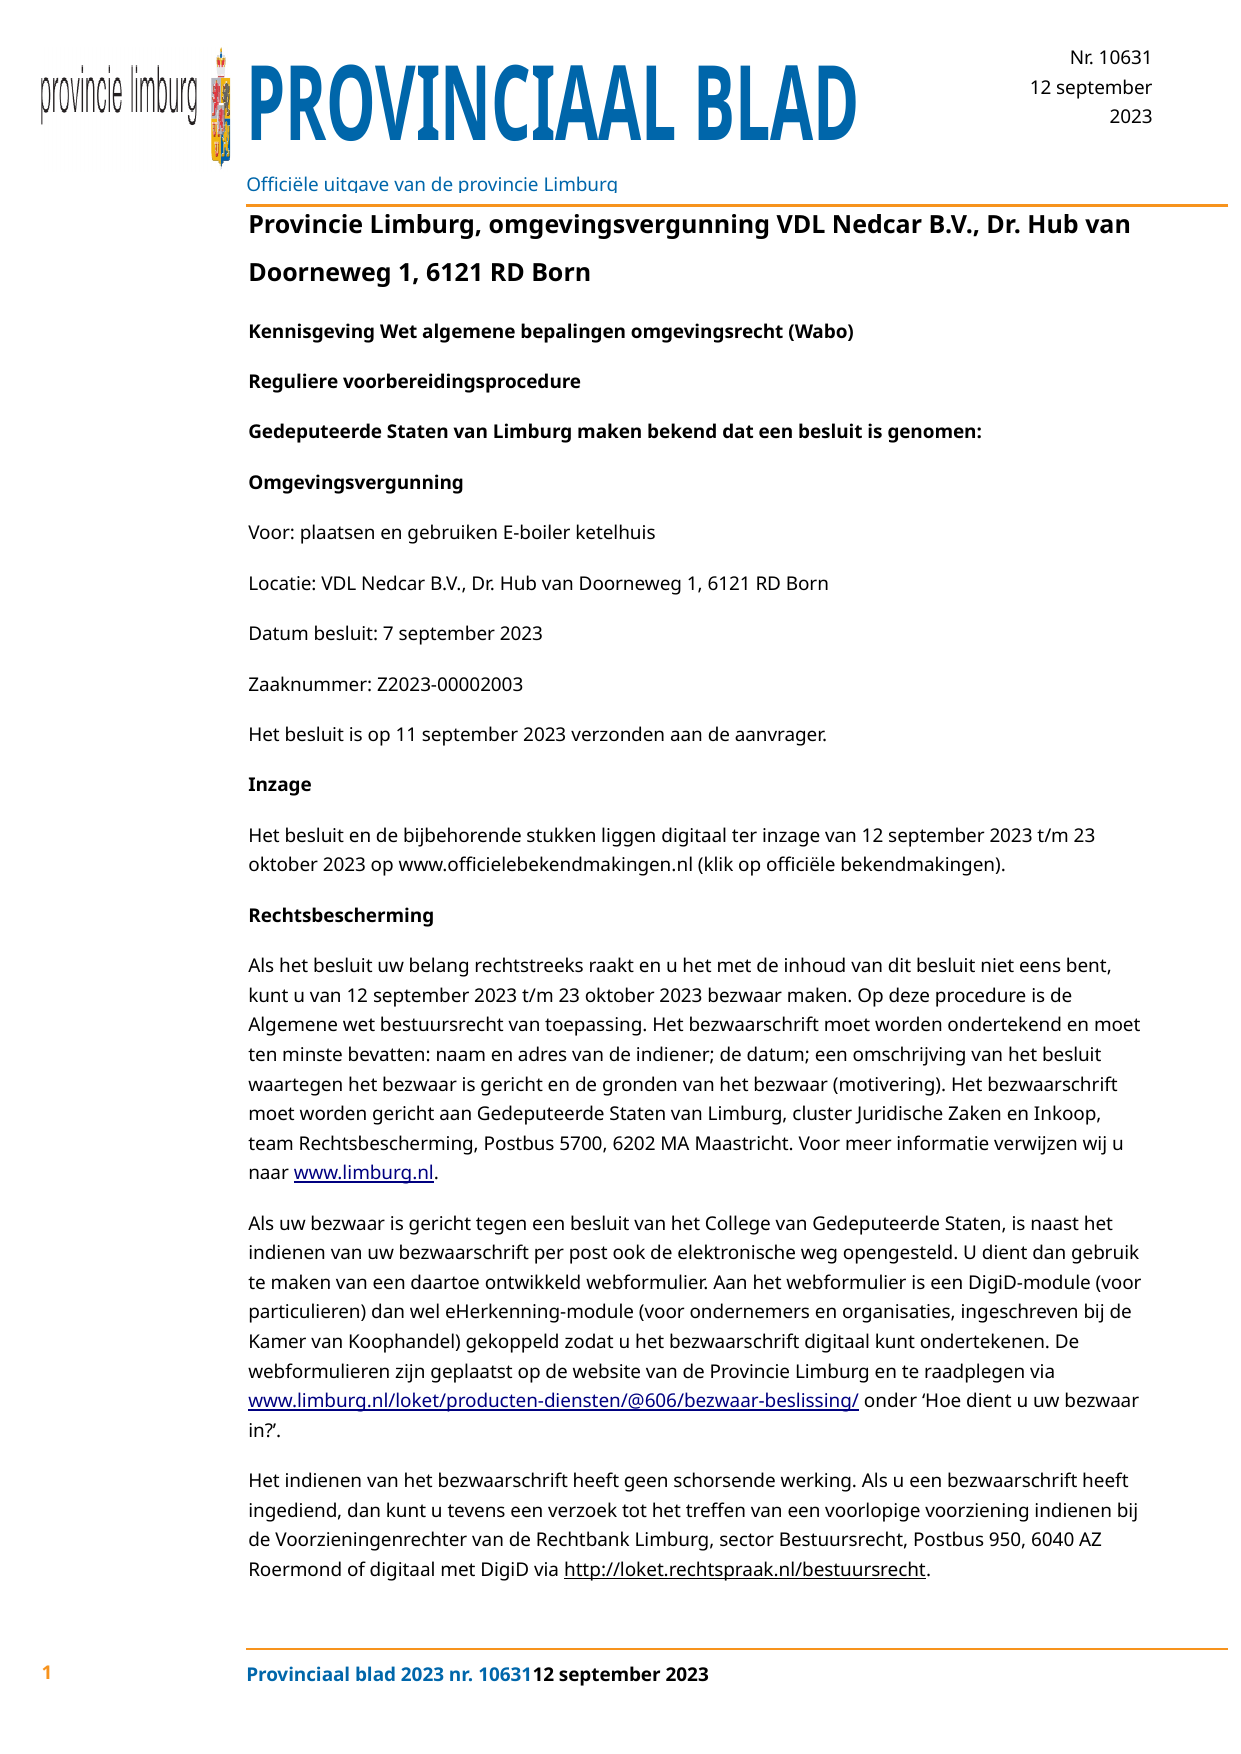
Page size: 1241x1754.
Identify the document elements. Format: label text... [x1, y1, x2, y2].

text Kennisgeving Wet algemene bepalingen omgevingsrecht (Wabo) [248, 318, 1152, 344]
picture [41, 47, 231, 172]
text Locatie: VDL Nedcar B.V., Dr. Hub van Doorneweg 1, 6121 RD Born [248, 570, 1152, 596]
text Inzage [248, 772, 1152, 797]
text Het besluit is op 11 september 2023 verzonden aan de aanvrager. [248, 721, 1152, 747]
text Provincie Limburg, omgevingsvergunning VDL Nedcar B.V., Dr. Hub van Doorneweg 1, 6121 RD Born [248, 207, 1152, 288]
text Het indienen van het bezwaarschrift heeft geen schorsende werking. Als u een bezwaarschrift heeft ingediend, dan kunt u tevens een verzoek tot het treffen van een voorlopige voorziening indienen bij de Voorzieningenrechter van de Rechtbank Limburg, sector Bestuursrecht, Postbus 950, 6040 AZ Roermond of digitaal met DigiD via http://loket.rechtspraak.nl/bestuursrecht. [248, 1467, 1152, 1582]
text Zaaknummer: Z2023-00002003 [248, 671, 1152, 697]
text Het besluit en de bijbehorende stukken liggen digitaal ter inzage van 12 september 2023 t/m 23 oktober 2023 op www.officielebekendmakingen.nl (klik op officiële bekendmakingen). [248, 822, 1152, 877]
text Als uw bezwaar is gericht tegen een besluit van het College van Gedeputeerde Staten, is naast het indienen van uw bezwaarschrift per post ook de elektronische weg opengesteld. U dient dan gebruik te maken van een daartoe ontwikkeld webformulier. Aan het webformulier is een DigiD-module (voor particulieren) dan wel eHerkenning-module (voor ondernemers en organisaties, ingeschreven bij de Kamer van Koophandel) gekoppeld zodat u het bezwaarschrift digitaal kunt ondertekenen. De webformulieren zijn geplaatst op de website van de Provincie Limburg en te raadplegen via www.limburg.nl/loket/producten-diensten/@606/bezwaar-beslissing/ onder ‘Hoe dient u uw bezwaar in?’. [248, 1210, 1152, 1443]
text Reguliere voorbereidingsprocedure [248, 368, 1152, 394]
text Rechtsbescherming [248, 902, 1152, 928]
text Datum besluit: 7 september 2023 [248, 620, 1152, 646]
text Omgevingsvergunning [248, 469, 1152, 495]
text Als het besluit uw belang rechtstreeks raakt en u het met de inhoud van dit besluit niet eens bent, kunt u van 12 september 2023 t/m 23 oktober 2023 bezwaar maken. Op deze procedure is de Algemene wet bestuursrecht van toepassing. Het bezwaarschrift moet worden ondertekend en moet ten minste bevatten: naam en adres van de indiener; de datum; een omschrijving van het besluit waartegen het bezwaar is gericht en de gronden van het bezwaar (motivering). Het bezwaarschrift moet worden gericht aan Gedeputeerde Staten van Limburg, cluster Juridische Zaken en Inkoop, team Rechtsbescherming, Postbus 5700, 6202 MA Maastricht. Voor meer informatie verwijzen wij u naar www.limburg.nl. [248, 952, 1152, 1185]
text Gedeputeerde Staten van Limburg maken bekend dat een besluit is genomen: [248, 419, 1152, 444]
text Voor: plaatsen en gebruiken E-boiler ketelhuis [248, 519, 1152, 545]
